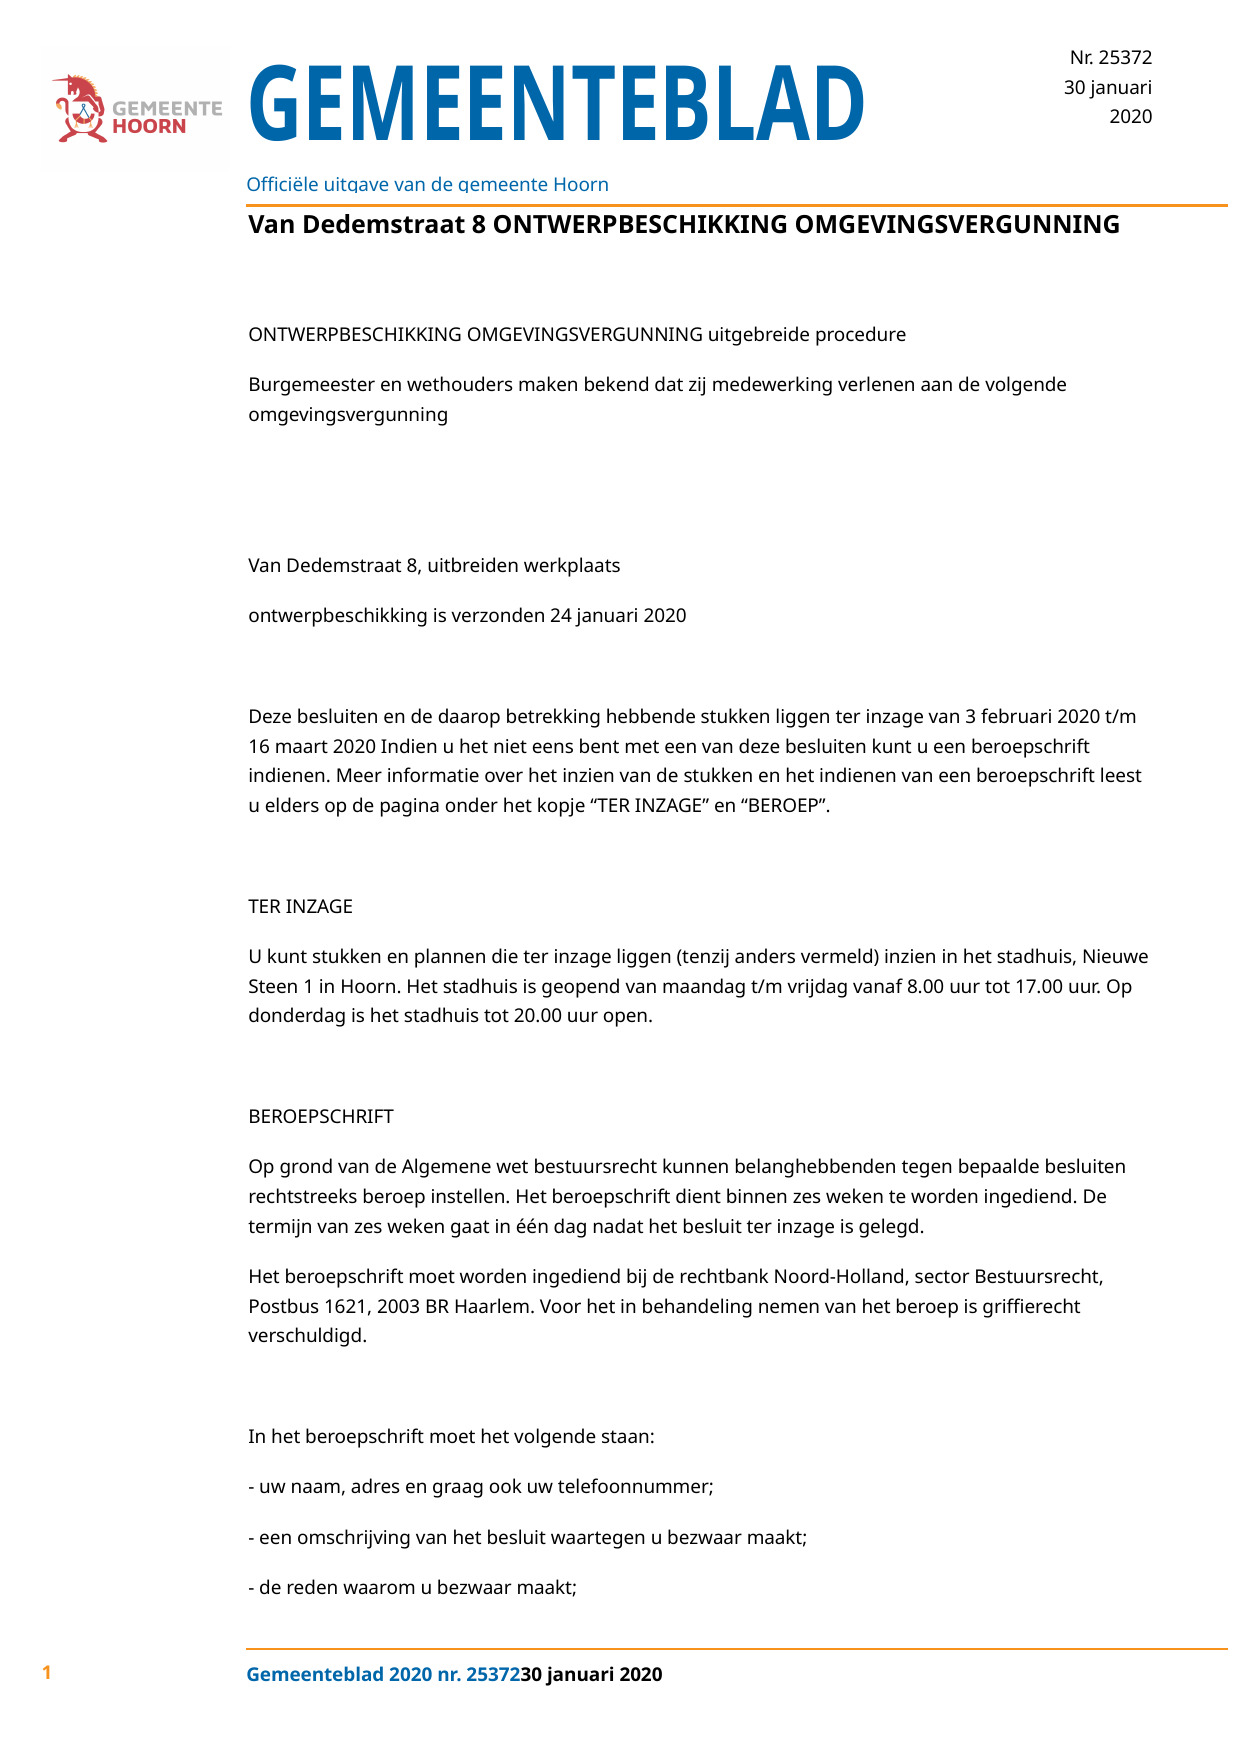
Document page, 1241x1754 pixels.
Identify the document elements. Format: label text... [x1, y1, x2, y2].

text Het beroepschrift moet worden ingediend bij de rechtbank Noord-Holland, sector Bestuursrecht, Postbus 1621, 2003 BR Haarlem. Voor het in behandeling nemen van het beroep is griffierecht verschuldigd. [248, 1263, 1152, 1348]
text In het beroepschrift moet het volgende staan: [248, 1423, 1152, 1449]
text ONTWERPBESCHIKKING OMGEVINGSVERGUNNING uitgebreide procedure [248, 321, 1152, 346]
text - uw naam, adres en graag ook uw telefoonnummer; [248, 1474, 1152, 1499]
text - de reden waarom u bezwaar maakt; [248, 1574, 1152, 1600]
text ontwerpbeschikking is verzonden 24 januari 2020 [248, 602, 1152, 628]
text U kunt stukken en plannen die ter inzage liggen (tenzij anders vermeld) inzien in het stadhuis, Nieuwe Steen 1 in Hoorn. Het stadhuis is geopend van maandag t/m vrijdag vanaf 8.00 uur tot 17.00 uur. Op donderdag is het stadhuis tot 20.00 uur open. [248, 943, 1152, 1028]
text Van Dedemstraat 8, uitbreiden werkplaats [248, 552, 1152, 578]
text TER INZAGE [248, 893, 1152, 918]
text BEROEPSCHRIFT [248, 1103, 1152, 1129]
text Deze besluiten en de daarop betrekking hebbende stukken liggen ter inzage van 3 februari 2020 t/m 16 maart 2020 Indien u het niet eens bent met een van deze besluiten kunt u een beroepschrift indienen. Meer informatie over het inzien van de stukken en het indienen van een beroepschrift leest u elders op de pagina onder het kopje “TER INZAGE” en “BEROEP”. [248, 703, 1152, 818]
text - een omschrijving van het besluit waartegen u bezwaar maakt; [248, 1524, 1152, 1550]
text Burgemeester en wethouders maken bekend dat zij medewerking verlenen aan de volgende omgevingsvergunning [248, 371, 1152, 426]
text Op grond van de Algemene wet bestuursrecht kunnen belanghebbenden tegen bepaalde besluiten rechtstreeks beroep instellen. Het beroepschrift dient binnen zes weken te worden ingediend. De termijn van zes weken gaat in één dag nadat het besluit ter inzage is gelegd. [248, 1154, 1152, 1238]
picture [41, 47, 231, 172]
text Van Dedemstraat 8 ONTWERPBESCHIKKING OMGEVINGSVERGUNNING [248, 207, 1152, 241]
